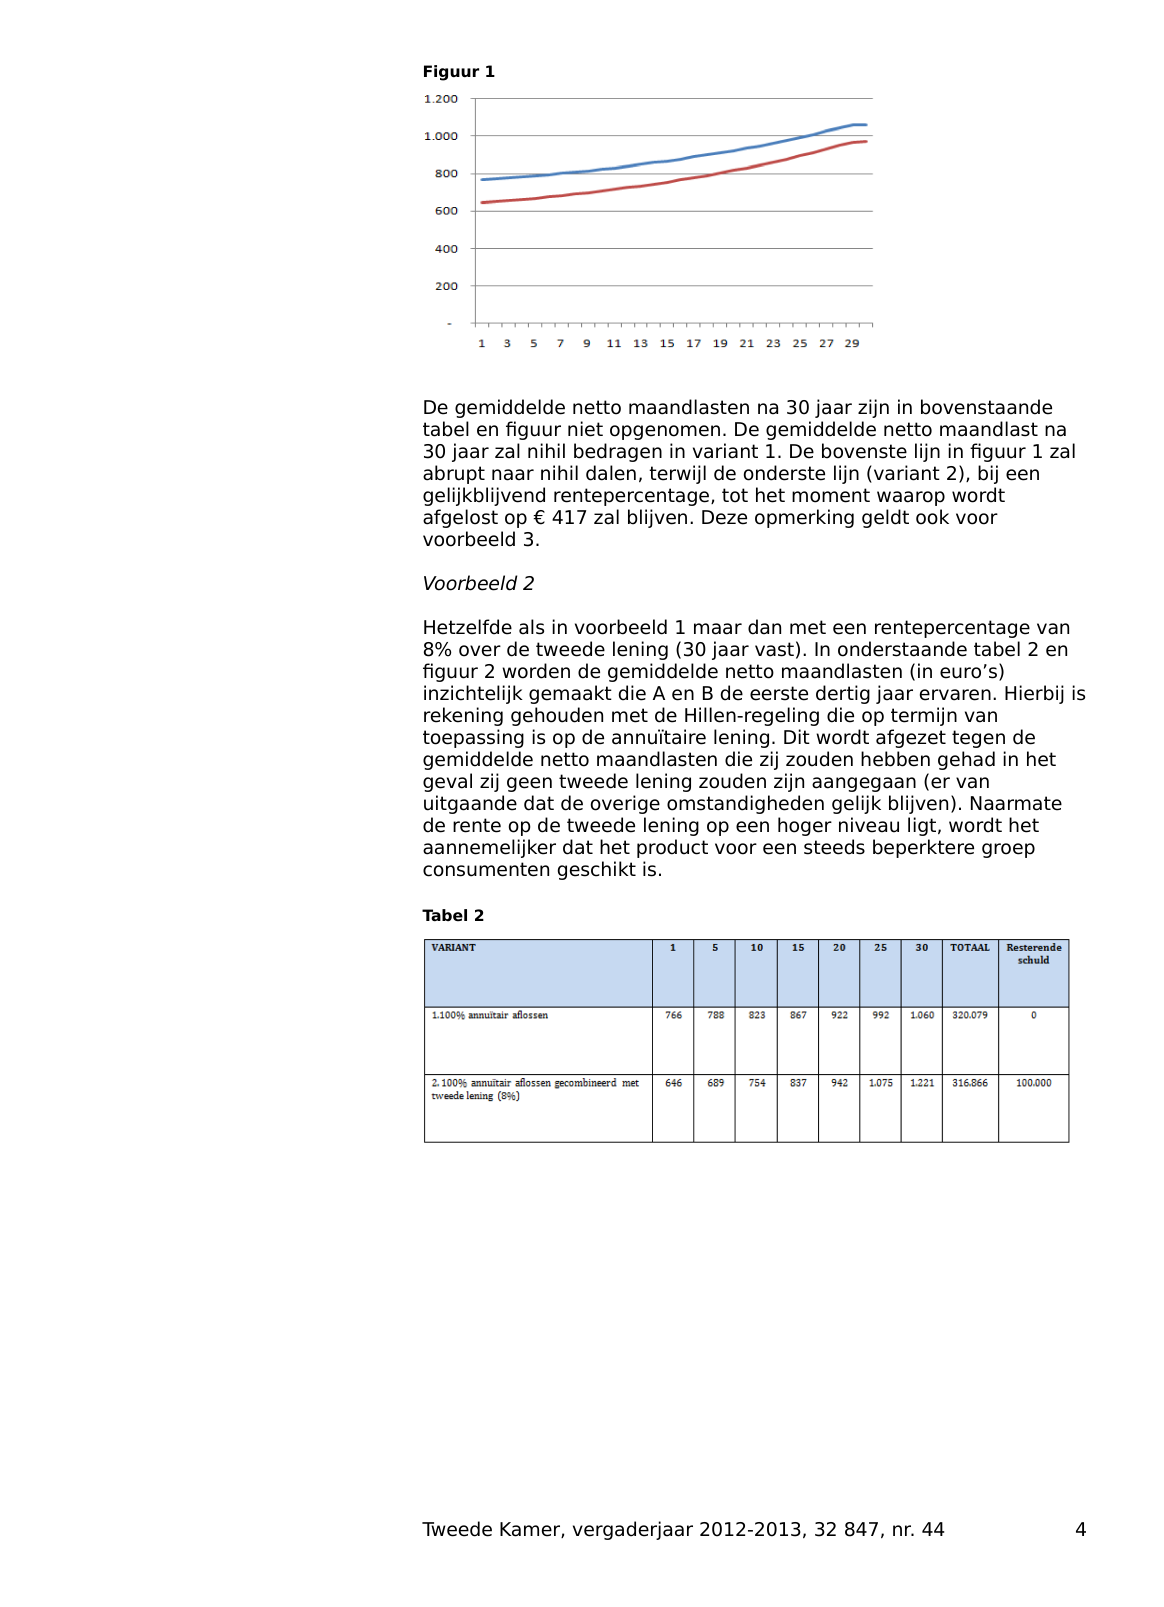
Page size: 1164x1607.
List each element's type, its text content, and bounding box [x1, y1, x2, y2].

picture [422, 936, 1072, 1144]
text Figuur 1 [422, 63, 877, 81]
picture [422, 92, 877, 353]
text De gemiddelde netto maandlasten na 30 jaar zijn in bovenstaande tabel en figuur niet opgenomen. De gemiddelde netto maandlast na 30 jaar zal nihil bedragen in variant 1. De bovenste lijn in figuur 1 zal abrupt naar nihil dalen, terwijl de onderste lijn (variant 2), bij een gelijkblijvend rentepercentage, tot het moment waarop wordt afgelost op € 417 zal blijven. Deze opmerking geldt ook voor voorbeeld 3. [422, 397, 1087, 551]
subtitle Voorbeeld 2 [422, 573, 1087, 595]
text Tabel 2 [422, 907, 1072, 925]
text Hetzelfde als in voorbeeld 1 maar dan met een rentepercentage van 8% over de tweede lening (30 jaar vast). In onderstaande tabel 2 en figuur 2 worden de gemiddelde netto maandlasten (in euro’s) inzichtelijk gemaakt die A en B de eerste dertig jaar ervaren. Hierbij is rekening gehouden met de Hillen-regeling die op termijn van toepassing is op de annuïtaire lening. Dit wordt afgezet tegen de gemiddelde netto maandlasten die zij zouden hebben gehad in het geval zij geen tweede lening zouden zijn aangegaan (er van uitgaande dat de overige omstandigheden gelijk blijven). Naarmate de rente op de tweede lening op een hoger niveau ligt, wordt het aannemelijker dat het product voor een steeds beperktere groep consumenten geschikt is. [422, 617, 1087, 881]
